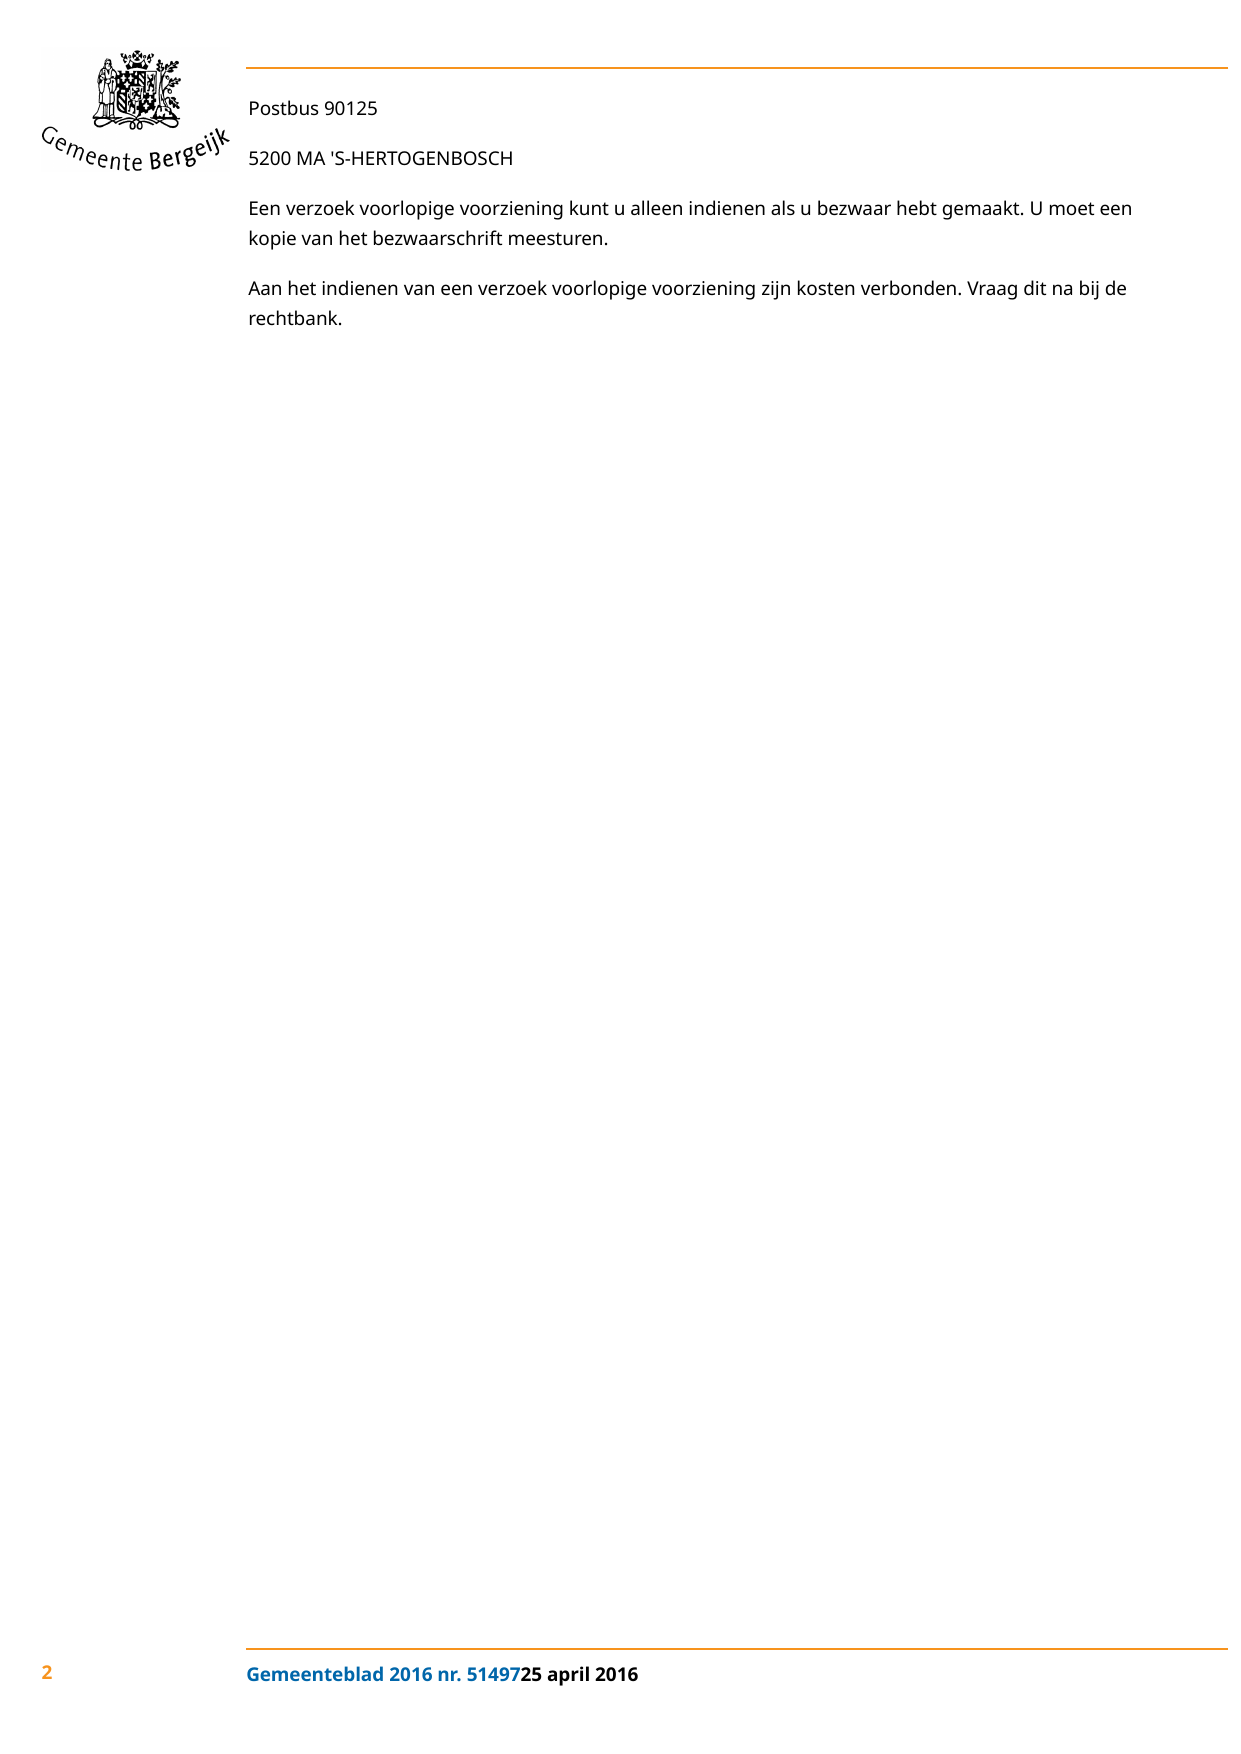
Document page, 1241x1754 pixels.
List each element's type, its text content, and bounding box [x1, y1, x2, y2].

text 5200 MA 'S-HERTOGENBOSCH [248, 145, 1152, 171]
text Aan het indienen van een verzoek voorlopige voorziening zijn kosten verbonden. Vraag dit na bij de rechtbank. [248, 276, 1152, 331]
text Een verzoek voorlopige voorziening kunt u alleen indienen als u bezwaar hebt gemaakt. U moet een kopie van het bezwaarschrift meesturen. [248, 196, 1152, 251]
text Postbus 90125 [248, 95, 1152, 121]
picture [41, 47, 231, 172]
